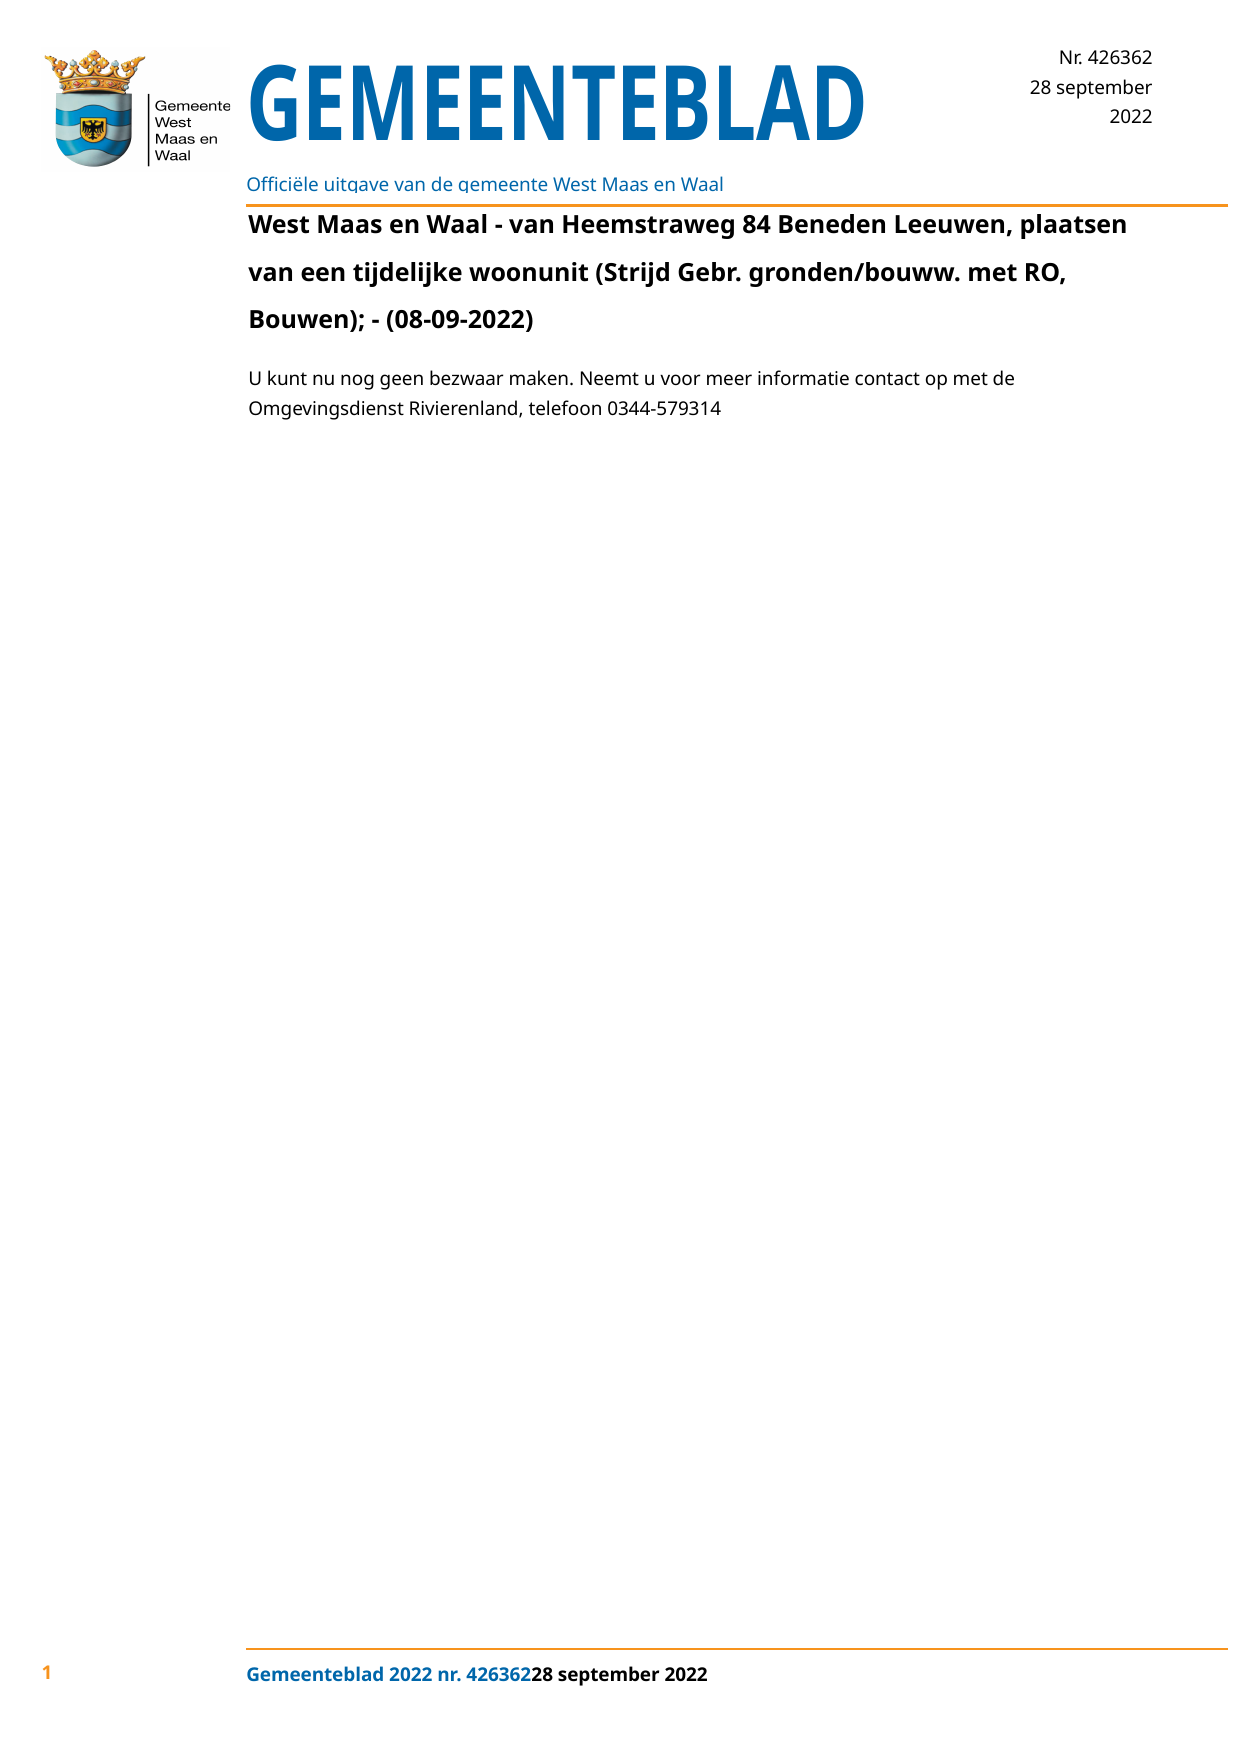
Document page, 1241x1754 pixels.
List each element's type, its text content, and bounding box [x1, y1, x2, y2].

text West Maas en Waal - van Heemstraweg 84 Beneden Leeuwen, plaatsen van een tijdelijke woonunit (Strijd Gebr. gronden/bouww. met RO, Bouwen); - (08-09-2022) [248, 207, 1152, 336]
picture [41, 47, 231, 172]
text U kunt nu nog geen bezwaar maken. Neemt u voor meer informatie contact op met de Omgevingsdienst Rivierenland, telefoon 0344-579314 [248, 366, 1152, 421]
